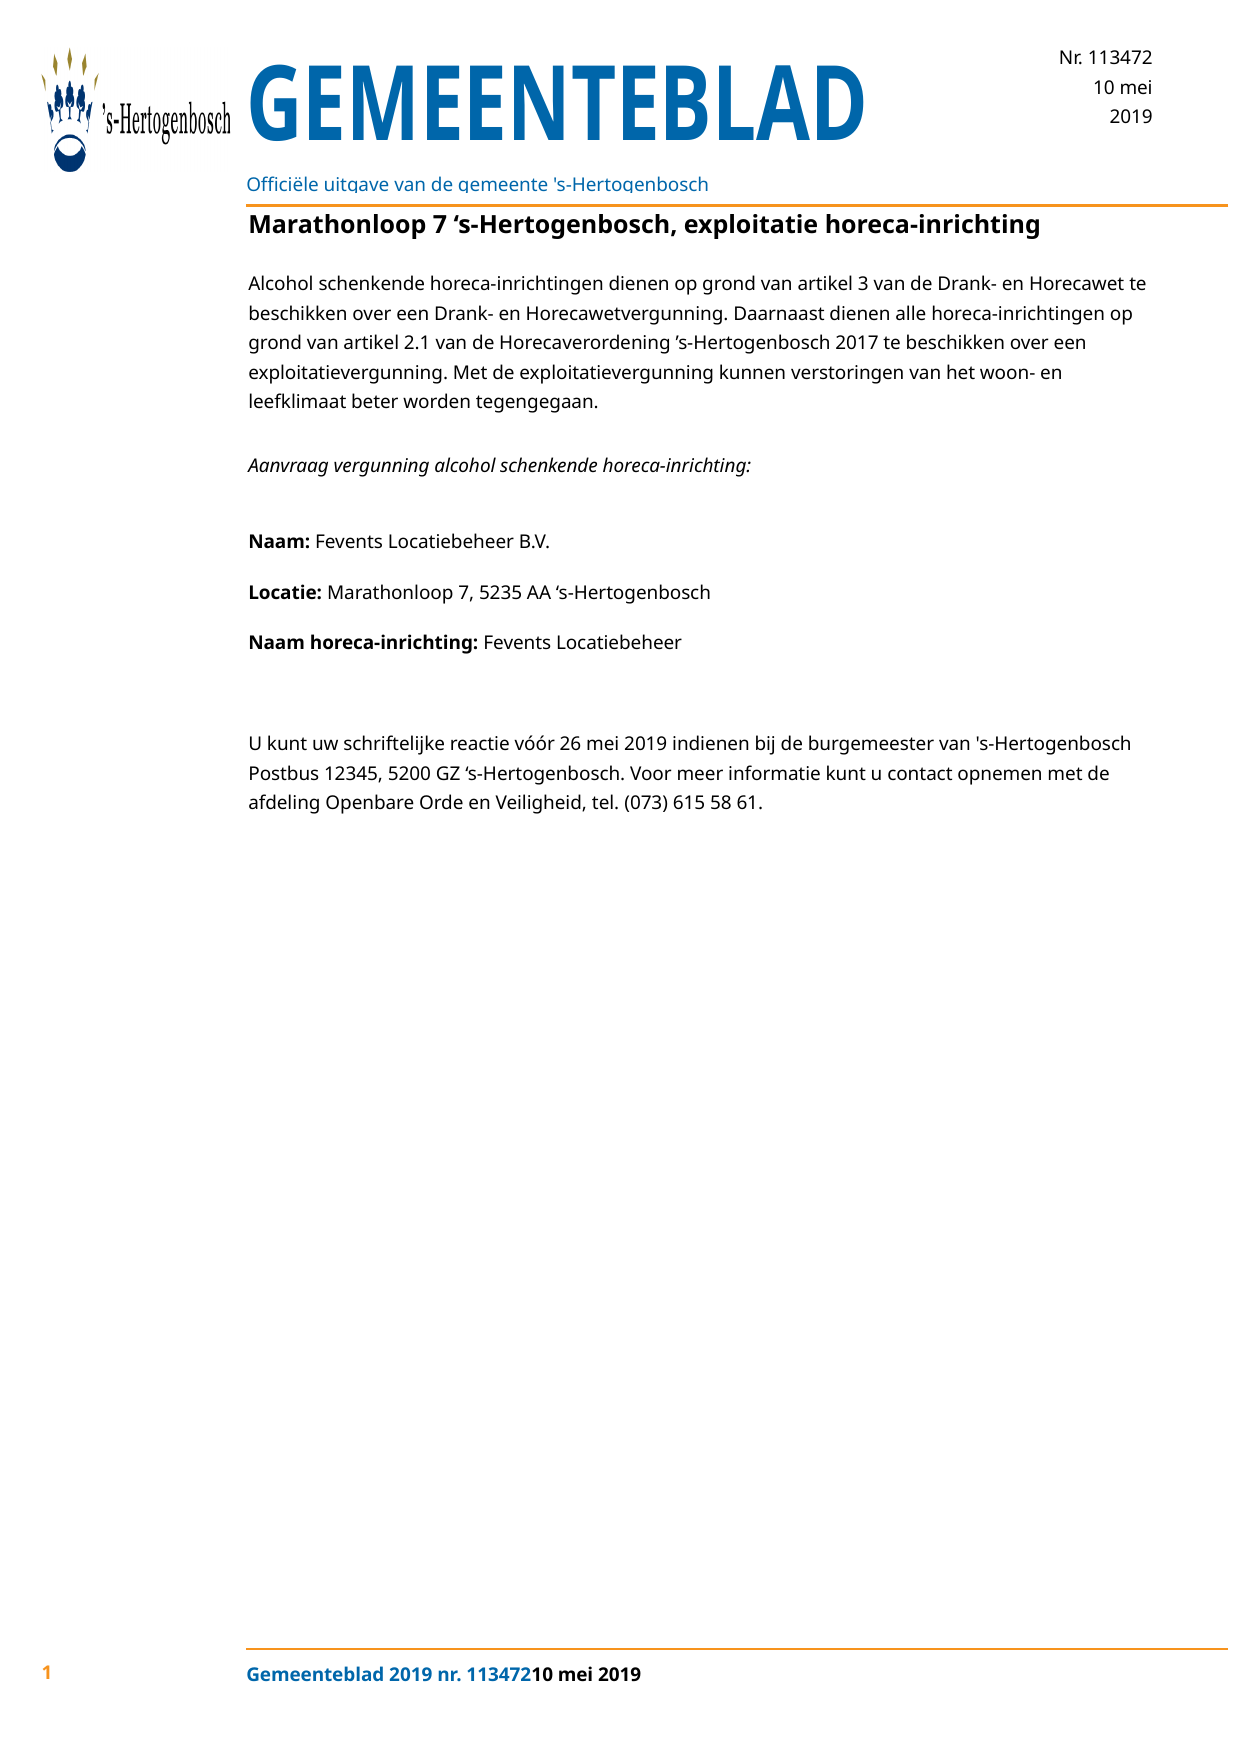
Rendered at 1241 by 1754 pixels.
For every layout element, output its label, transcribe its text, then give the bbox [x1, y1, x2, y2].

text U kunt uw schriftelijke reactie vóór 26 mei 2019 indienen bij de burgemeester van 's-Hertogenbosch Postbus 12345, 5200 GZ ‘s-Hertogenbosch. Voor meer informatie kunt u contact opnemen met de afdeling Openbare Orde en Veiligheid, tel. (073) 615 58 61. [248, 730, 1152, 815]
text Locatie: Marathonloop 7, 5235 AA ‘s-Hertogenbosch [248, 579, 1152, 605]
text Naam horeca-inrichting: Fevents Locatiebeheer [248, 629, 1152, 655]
text Alcohol schenkende horeca-inrichtingen dienen op grond van artikel 3 van de Drank- en Horecawet te beschikken over een Drank- en Horecawetvergunning. Daarnaast dienen alle horeca-inrichtingen op grond van artikel 2.1 van de Horecaverordening ’s-Hertogenbosch 2017 te beschikken over een exploitatievergunning. Met de exploitatievergunning kunnen verstoringen van het woon- en leefklimaat beter worden tegengegaan. [248, 270, 1152, 414]
text Marathonloop 7 ‘s-Hertogenbosch, exploitatie horeca-inrichting [248, 207, 1152, 241]
text Naam: Fevents Locatiebeheer B.V. [248, 529, 1152, 554]
picture [41, 47, 231, 172]
text Aanvraag vergunning alcohol schenkende horeca-inrichting: [248, 453, 1152, 478]
